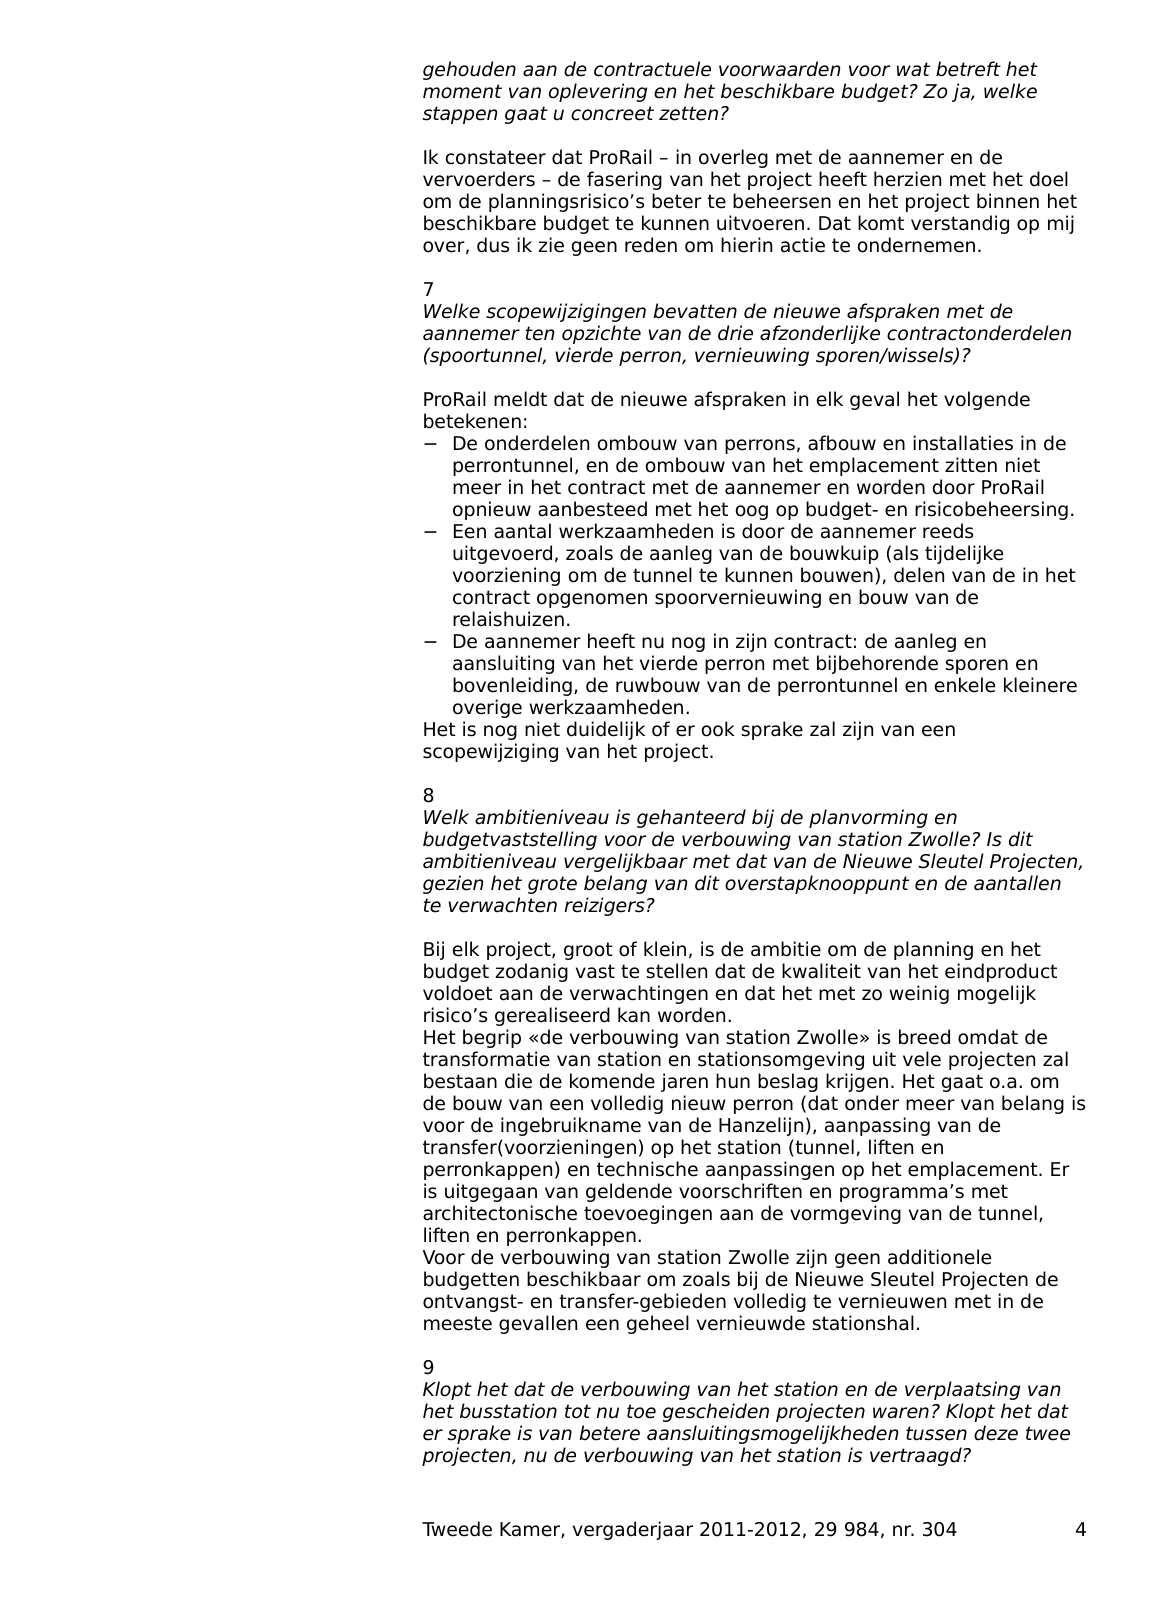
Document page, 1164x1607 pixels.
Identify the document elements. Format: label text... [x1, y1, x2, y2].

text Bij elk project, groot of klein, is de ambitie om de planning en het budget zodanig vast te stellen dat de kwaliteit van het eindproduct voldoet aan de verwachtingen en dat het met zo weinig mogelijk risico’s gerealiseerd kan worden. [422, 939, 1087, 1027]
text Voor de verbouwing van station Zwolle zijn geen additionele budgetten beschikbaar om zoals bij de Nieuwe Sleutel Projecten de ontvangst- en transfer-gebieden volledig te vernieuwen met in de meeste gevallen een geheel vernieuwde stationshal. [422, 1247, 1087, 1335]
text Welk ambitieniveau is gehanteerd bij de planvorming en budgetvaststelling voor de verbouwing van station Zwolle? Is dit ambitieniveau vergelijkbaar met dat van de Nieuwe Sleutel Projecten, gezien het grote belang van dit overstapknooppunt en de aantallen te verwachten reizigers? [422, 807, 1087, 917]
text Welke scopewijzigingen bevatten de nieuwe afspraken met de aannemer ten opzichte van de drie afzonderlijke contractonderdelen (spoortunnel, vierde perron, vernieuwing sporen/wissels)? [422, 301, 1087, 367]
text 7 [422, 279, 1087, 301]
text Klopt het dat de verbouwing van het station en de verplaatsing van het busstation tot nu toe gescheiden projecten waren? Klopt het dat er sprake is van betere aansluitingsmogelijkheden tussen deze twee projecten, nu de verbouwing van het station is vertraagd? [422, 1379, 1087, 1467]
text − De aannemer heeft nu nog in zijn contract: de aanleg en aansluiting van het vierde perron met bijbehorende sporen en bovenleiding, de ruwbouw van de perrontunnel en enkele kleinere overige werkzaamheden. [422, 631, 1087, 719]
text Ik constateer dat ProRail – in overleg met de aannemer en de vervoerders – de fasering van het project heeft herzien met het doel om de planningsrisico’s beter te beheersen en het project binnen het beschikbare budget te kunnen uitvoeren. Dat komt verstandig op mij over, dus ik zie geen reden om hierin actie te ondernemen. [422, 147, 1087, 257]
text gehouden aan de contractuele voorwaarden voor wat betreft het moment van oplevering en het beschikbare budget? Zo ja, welke stappen gaat u concreet zetten? [422, 59, 1087, 125]
text 8 [422, 785, 1087, 807]
text ProRail meldt dat de nieuwe afspraken in elk geval het volgende betekenen: [422, 389, 1087, 433]
text 9 [422, 1357, 1087, 1379]
text Het is nog niet duidelijk of er ook sprake zal zijn van een scopewijziging van het project. [422, 719, 1087, 763]
text − De onderdelen ombouw van perrons, afbouw en installaties in de perrontunnel, en de ombouw van het emplacement zitten niet meer in het contract met de aannemer en worden door ProRail opnieuw aanbesteed met het oog op budget- en risicobeheersing. [422, 433, 1087, 521]
text Het begrip «de verbouwing van station Zwolle» is breed omdat de transformatie van station en stationsomgeving uit vele projecten zal bestaan die de komende jaren hun beslag krijgen. Het gaat o.a. om de bouw van een volledig nieuw perron (dat onder meer van belang is voor de ingebruikname van de Hanzelijn), aanpassing van de transfer(voorzieningen) op het station (tunnel, liften en perronkappen) en technische aanpassingen op het emplacement. Er is uitgegaan van geldende voorschriften en programma’s met architectonische toevoegingen aan de vormgeving van de tunnel, liften en perronkappen. [422, 1027, 1087, 1247]
text − Een aantal werkzaamheden is door de aannemer reeds uitgevoerd, zoals de aanleg van de bouwkuip (als tijdelijke voorziening om de tunnel te kunnen bouwen), delen van de in het contract opgenomen spoorvernieuwing en bouw van de relaishuizen. [422, 521, 1087, 631]
